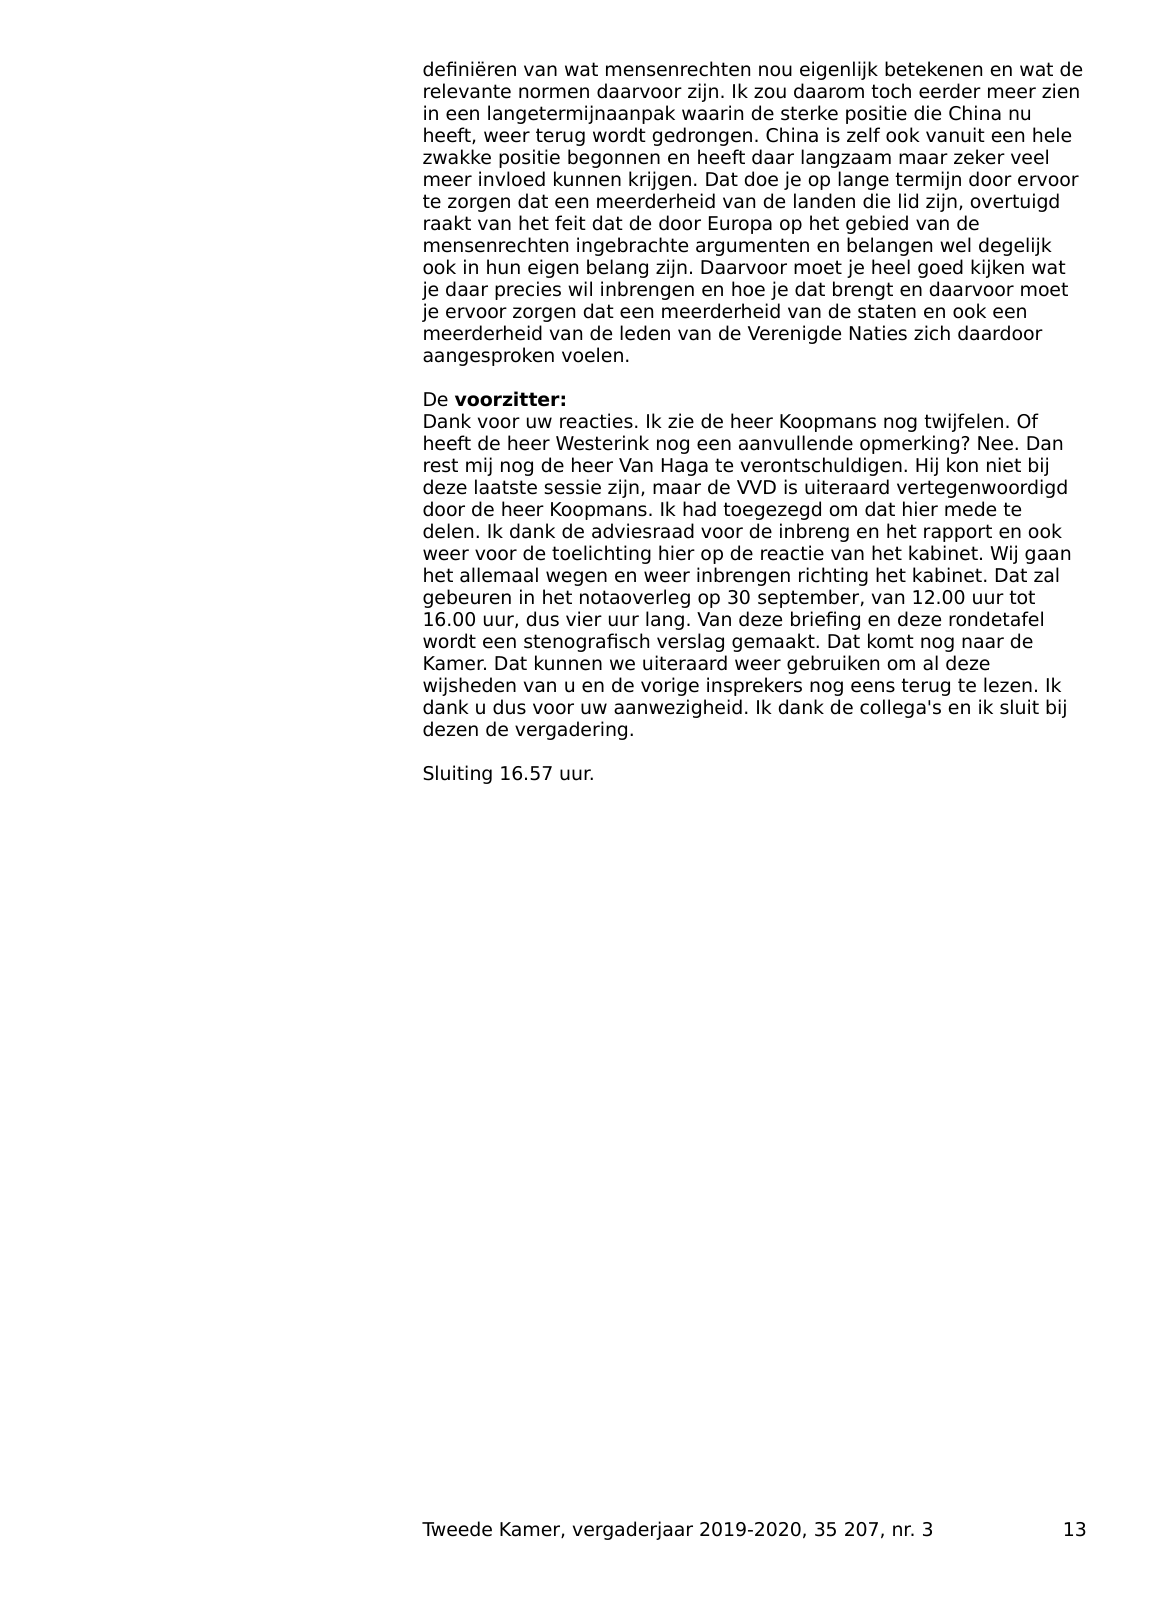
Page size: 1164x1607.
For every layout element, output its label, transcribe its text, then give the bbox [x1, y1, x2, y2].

text Sluiting 16.57 uur. [422, 763, 1087, 785]
text Dank voor uw reacties. Ik zie de heer Koopmans nog twijfelen. Of heeft de heer Westerink nog een aanvullende opmerking? Nee. Dan rest mij nog de heer Van Haga te verontschuldigen. Hij kon niet bij deze laatste sessie zijn, maar de VVD is uiteraard vertegenwoordigd door de heer Koopmans. Ik had toegezegd om dat hier mede te delen. Ik dank de adviesraad voor de inbreng en het rapport en ook weer voor de toelichting hier op de reactie van het kabinet. Wij gaan het allemaal wegen en weer inbrengen richting het kabinet. Dat zal gebeuren in het notaoverleg op 30 september, van 12.00 uur tot 16.00 uur, dus vier uur lang. Van deze briefing en deze rondetafel wordt een stenografisch verslag gemaakt. Dat komt nog naar de Kamer. Dat kunnen we uiteraard weer gebruiken om al deze wijsheden van u en de vorige insprekers nog eens terug te lezen. Ik dank u dus voor uw aanwezigheid. Ik dank de collega's en ik sluit bij dezen de vergadering. [422, 411, 1087, 741]
text definiëren van wat mensenrechten nou eigenlijk betekenen en wat de relevante normen daarvoor zijn. Ik zou daarom toch eerder meer zien in een langetermijnaanpak waarin de sterke positie die China nu heeft, weer terug wordt gedrongen. China is zelf ook vanuit een hele zwakke positie begonnen en heeft daar langzaam maar zeker veel meer invloed kunnen krijgen. Dat doe je op lange termijn door ervoor te zorgen dat een meerderheid van de landen die lid zijn, overtuigd raakt van het feit dat de door Europa op het gebied van de mensenrechten ingebrachte argumenten en belangen wel degelijk ook in hun eigen belang zijn. Daarvoor moet je heel goed kijken wat je daar precies wil inbrengen en hoe je dat brengt en daarvoor moet je ervoor zorgen dat een meerderheid van de staten en ook een meerderheid van de leden van de Verenigde Naties zich daardoor aangesproken voelen. [422, 59, 1087, 367]
text De voorzitter: [422, 389, 1087, 411]
